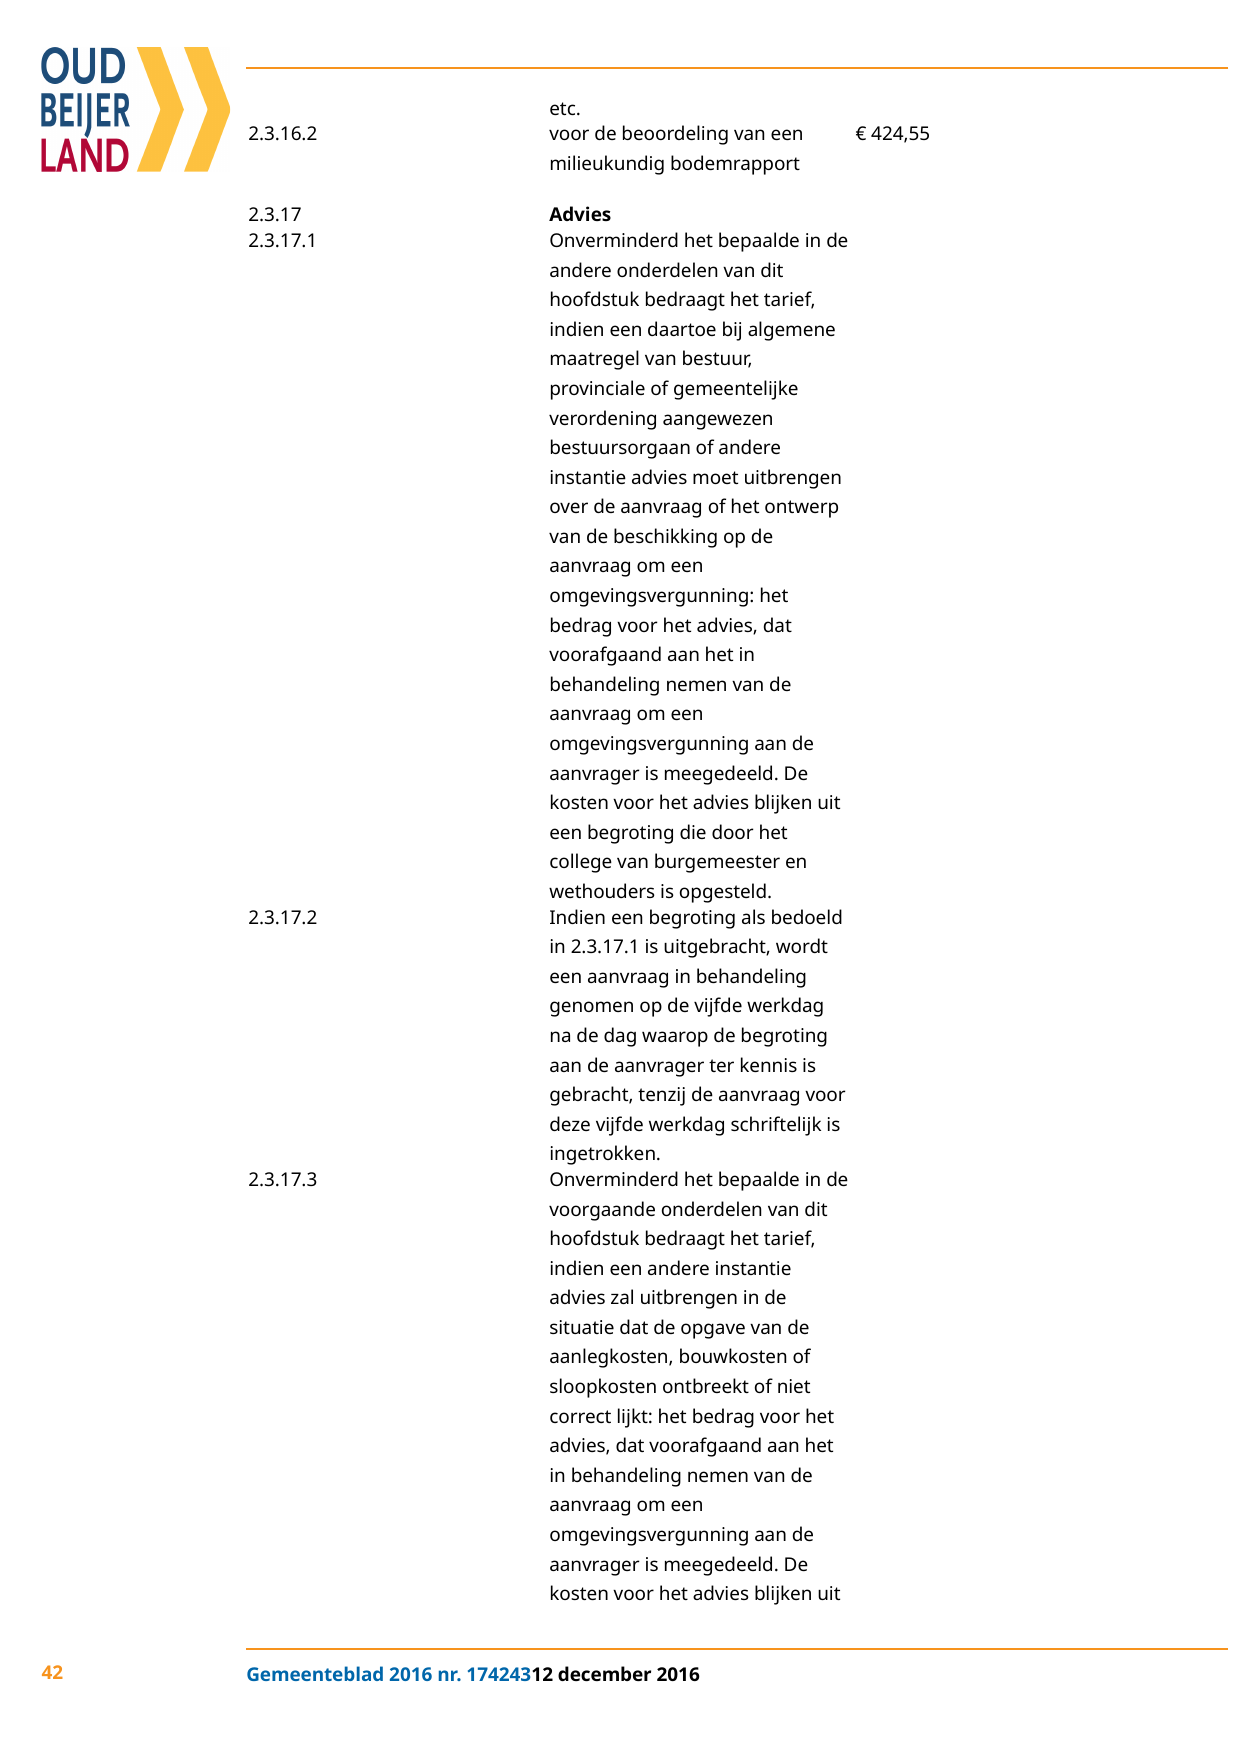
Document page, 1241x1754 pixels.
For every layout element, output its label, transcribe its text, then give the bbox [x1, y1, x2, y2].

table_cell 2.3.17.2 [248, 904, 549, 1166]
table_cell 2.3.16.2 [248, 121, 549, 176]
table_cell Advies [549, 202, 850, 227]
table_cell Onverminderd het bepaalde in de voorgaande onderdelen van dit hoofdstuk bedraagt het tarief, indien een andere instantie advies zal uitbrengen in de situatie dat de opgave van de aanlegkosten, bouwkosten of sloopkosten ontbreekt of niet correct lijkt: het bedrag voor het advies, dat voorafgaand aan het in behandeling nemen van de aanvraag om een omgevingsvergunning aan de aanvrager is meegedeeld. De kosten voor het advies blijken uit [549, 1166, 850, 1606]
table_cell Onverminderd het bepaalde in de andere onderdelen van dit hoofdstuk bedraagt het tarief, indien een daartoe bij algemene maatregel van bestuur, provinciale of gemeentelijke verordening aangewezen bestuursorgaan of andere instantie advies moet uitbrengen over de aanvraag of het ontwerp van de beschikking op de aanvraag om een omgevingsvergunning: het bedrag voor het advies, dat voorafgaand aan het in behandeling nemen van de aanvraag om een omgevingsvergunning aan de aanvrager is meegedeeld. De kosten voor het advies blijken uit een begroting die door het college van burgemeester en wethouders is opgesteld. [549, 227, 850, 904]
table_cell [850, 227, 1152, 904]
table_cell € 424,55 [850, 121, 1152, 176]
table_cell 2.3.17 [248, 202, 549, 227]
table_cell 2.3.17.3 [248, 1166, 549, 1606]
table_cell [850, 176, 1152, 202]
table_cell etc. [549, 95, 850, 121]
table_cell 2.3.17.1 [248, 227, 549, 904]
table_cell [549, 176, 850, 202]
table_cell voor de beoordeling van een milieukundig bodemrapport [549, 121, 850, 176]
table_cell Indien een begroting als bedoeld in 2.3.17.1 is uitgebracht, wordt een aanvraag in behandeling genomen op de vijfde werkdag na de dag waarop de begroting aan de aanvrager ter kennis is gebracht, tenzij de aanvraag voor deze vijfde werkdag schriftelijk is ingetrokken. [549, 904, 850, 1166]
table_cell [850, 95, 1152, 121]
table_cell [248, 95, 549, 121]
table_cell [850, 1166, 1152, 1606]
picture [41, 47, 231, 172]
table_cell [248, 176, 549, 202]
table_cell [850, 202, 1152, 227]
table_cell [850, 904, 1152, 1166]
